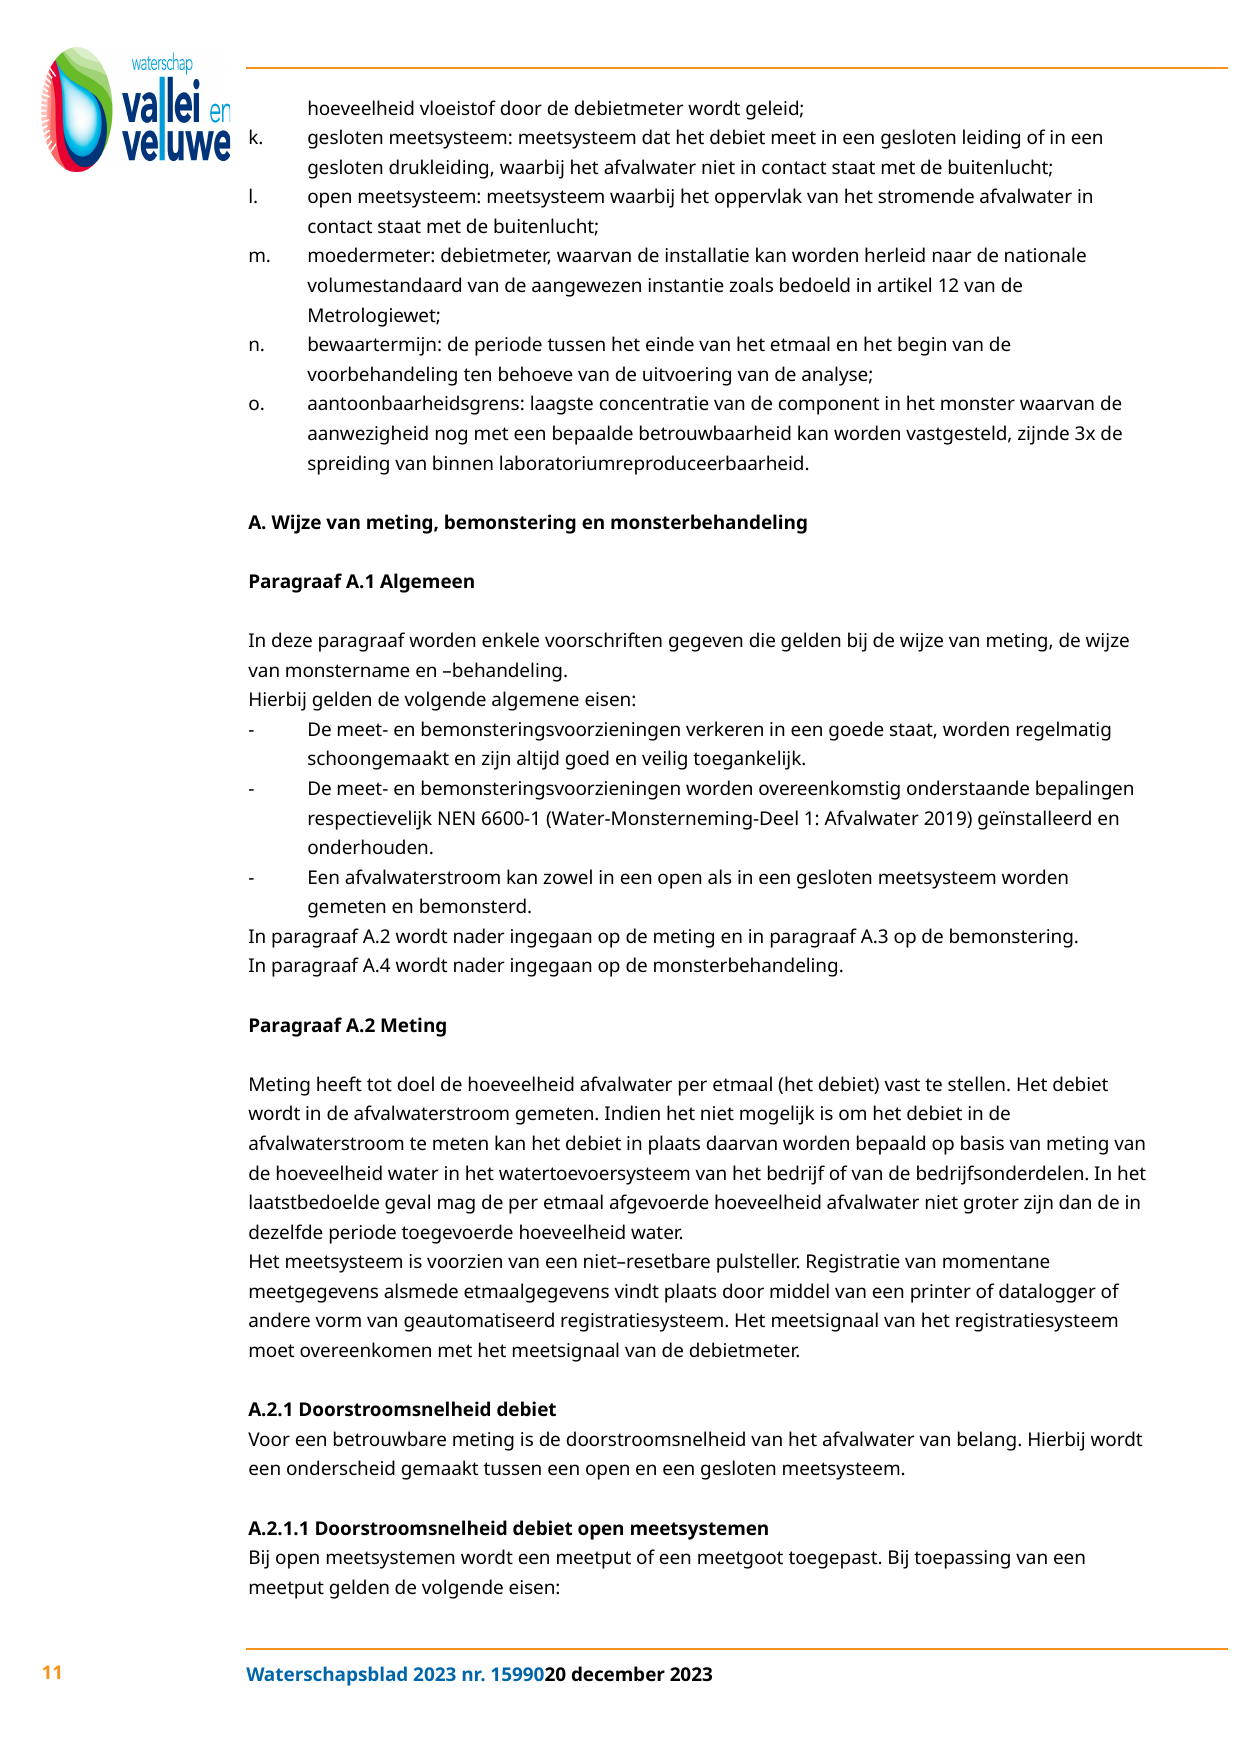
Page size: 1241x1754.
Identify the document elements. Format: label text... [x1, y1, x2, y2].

list Een afvalwaterstroom kan zowel in een open als in een gesloten meetsysteem worden gemeten en bemonsterd. [248, 864, 1152, 919]
text Voor een betrouwbare meting is de doorstroomsnelheid van het afvalwater van belang. Hierbij wordt een onderscheid gemaakt tussen een open en een gesloten meetsysteem. [248, 1426, 1152, 1481]
text In deze paragraaf worden enkele voorschriften gegeven die gelden bij de wijze van meting, de wijze van monstername en –behandeling. [248, 627, 1152, 683]
list bewaartermijn: de periode tussen het einde van het etmaal en het begin van de voorbehandeling ten behoeve van de uitvoering van de analyse; [248, 331, 1152, 387]
list De meet- en bemonsteringsvoorzieningen worden overeenkomstig onderstaande bepalingen respectievelijk NEN 6600-1 (Water-Monsterneming-Deel 1: Afvalwater 2019) geïnstalleerd en onderhouden. [248, 775, 1152, 860]
list open meetsysteem: meetsysteem waarbij het oppervlak van het stromende afvalwater in contact staat met de buitenlucht; [248, 183, 1152, 239]
text A.2.1.1 Doorstroomsnelheid debiet open meetsystemen [248, 1515, 1152, 1541]
text Het meetsysteem is voorzien van een niet–resetbare pulsteller. Registratie van momentane meetgegevens alsmede etmaalgegevens vindt plaats door middel van een printer of datalogger of andere vorm van geautomatiseerd registratiesysteem. Het meetsignaal van het registratiesysteem moet overeenkomen met het meetsignaal van de debietmeter. [248, 1248, 1152, 1363]
list De meet- en bemonsteringsvoorzieningen verkeren in een goede staat, worden regelmatig schoongemaakt en zijn altijd goed en veilig toegankelijk. [248, 716, 1152, 771]
list aantoonbaarheidsgrens: laagste concentratie van de component in het monster waarvan de aanwezigheid nog met een bepaalde betrouwbaarheid kan worden vastgesteld, zijnde 3x de spreiding van binnen laboratoriumreproduceerbaarheid. [248, 391, 1152, 476]
list moedermeter: debietmeter, waarvan de installatie kan worden herleid naar de nationale volumestandaard van de aangewezen instantie zoals bedoeld in artikel 12 van de Metrologiewet; [248, 243, 1152, 328]
text In paragraaf A.2 wordt nader ingegaan op de meting en in paragraaf A.3 op de bemonstering. [248, 923, 1152, 949]
text Bij open meetsystemen wordt een meetput of een meetgoot toegepast. Bij toepassing van een meetput gelden de volgende eisen: [248, 1544, 1152, 1600]
text Paragraaf A.1 Algemeen [248, 568, 1152, 594]
text A.2.1 Doorstroomsnelheid debiet [248, 1396, 1152, 1422]
text In paragraaf A.4 wordt nader ingegaan op de monsterbehandeling. [248, 953, 1152, 978]
picture [41, 47, 231, 172]
list hoeveelheid vloeistof door de debietmeter wordt geleid; [248, 95, 1152, 121]
text Hierbij gelden de volgende algemene eisen: [248, 686, 1152, 712]
text Paragraaf A.2 Meting [248, 1012, 1152, 1038]
list gesloten meetsysteem: meetsysteem dat het debiet meet in een gesloten leiding of in een gesloten drukleiding, waarbij het afvalwater niet in contact staat met de buitenlucht; [248, 124, 1152, 180]
text A. Wijze van meting, bemonstering en monsterbehandeling [248, 509, 1152, 535]
text Meting heeft tot doel de hoeveelheid afvalwater per etmaal (het debiet) vast te stellen. Het debiet wordt in de afvalwaterstroom gemeten. Indien het niet mogelijk is om het debiet in de afvalwaterstroom te meten kan het debiet in plaats daarvan worden bepaald op basis van meting van de hoeveelheid water in het watertoevoersysteem van het bedrijf of van de bedrijfsonderdelen. In het laatstbedoelde geval mag de per etmaal afgevoerde hoeveelheid afvalwater niet groter zijn dan de in dezelfde periode toegevoerde hoeveelheid water. [248, 1071, 1152, 1245]
